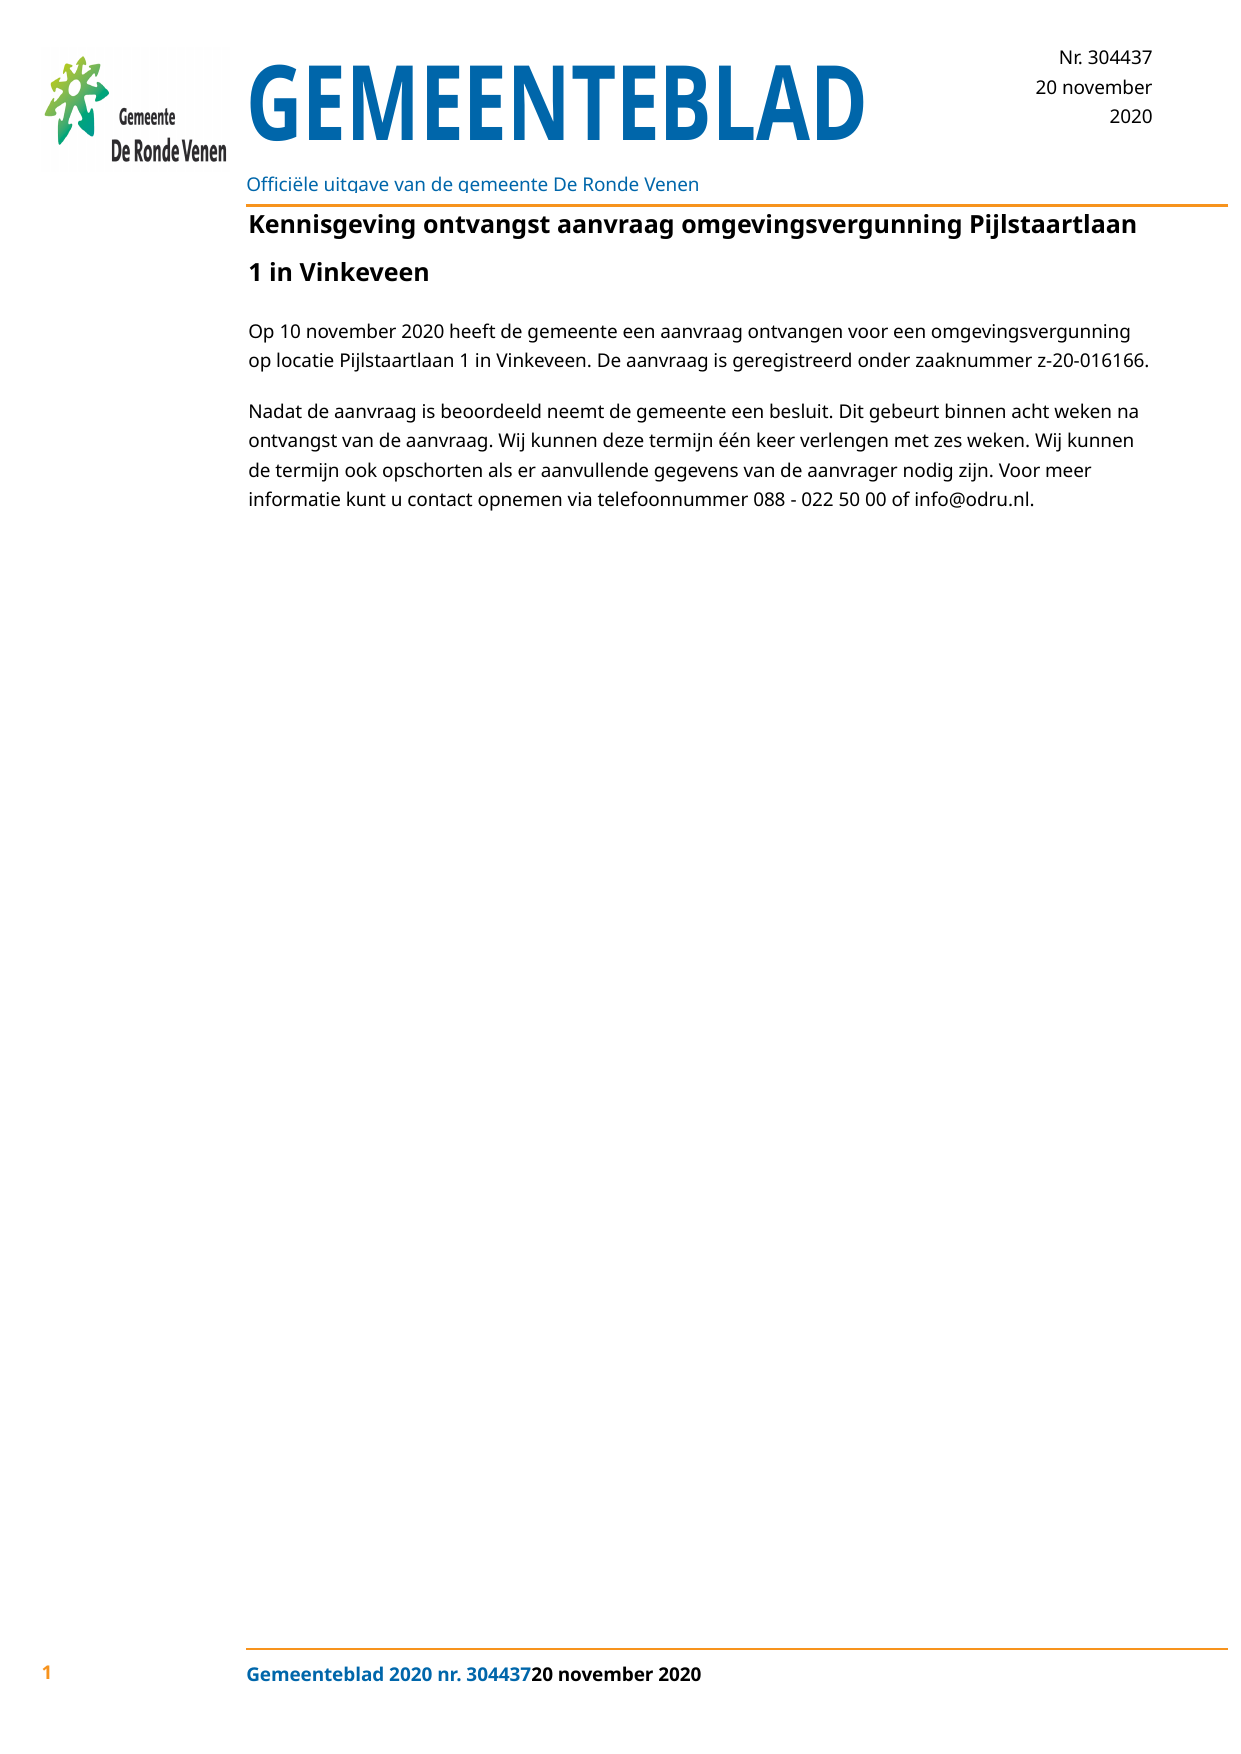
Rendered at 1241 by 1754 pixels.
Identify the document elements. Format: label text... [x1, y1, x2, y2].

picture [41, 47, 231, 172]
text Op 10 november 2020 heeft de gemeente een aanvraag ontvangen voor een omgevingsvergunning op locatie Pijlstaartlaan 1 in Vinkeveen. De aanvraag is geregistreerd onder zaaknummer z-20-016166. [248, 318, 1152, 373]
text Kennisgeving ontvangst aanvraag omgevingsvergunning Pijlstaartlaan 1 in Vinkeveen [248, 207, 1152, 288]
text Nadat de aanvraag is beoordeeld neemt de gemeente een besluit. Dit gebeurt binnen acht weken na ontvangst van de aanvraag. Wij kunnen deze termijn één keer verlengen met zes weken. Wij kunnen de termijn ook opschorten als er aanvullende gegevens van de aanvrager nodig zijn. Voor meer informatie kunt u contact opnemen via telefoonnummer 088 - 022 50 00 of info@odru.nl. [248, 398, 1152, 512]
